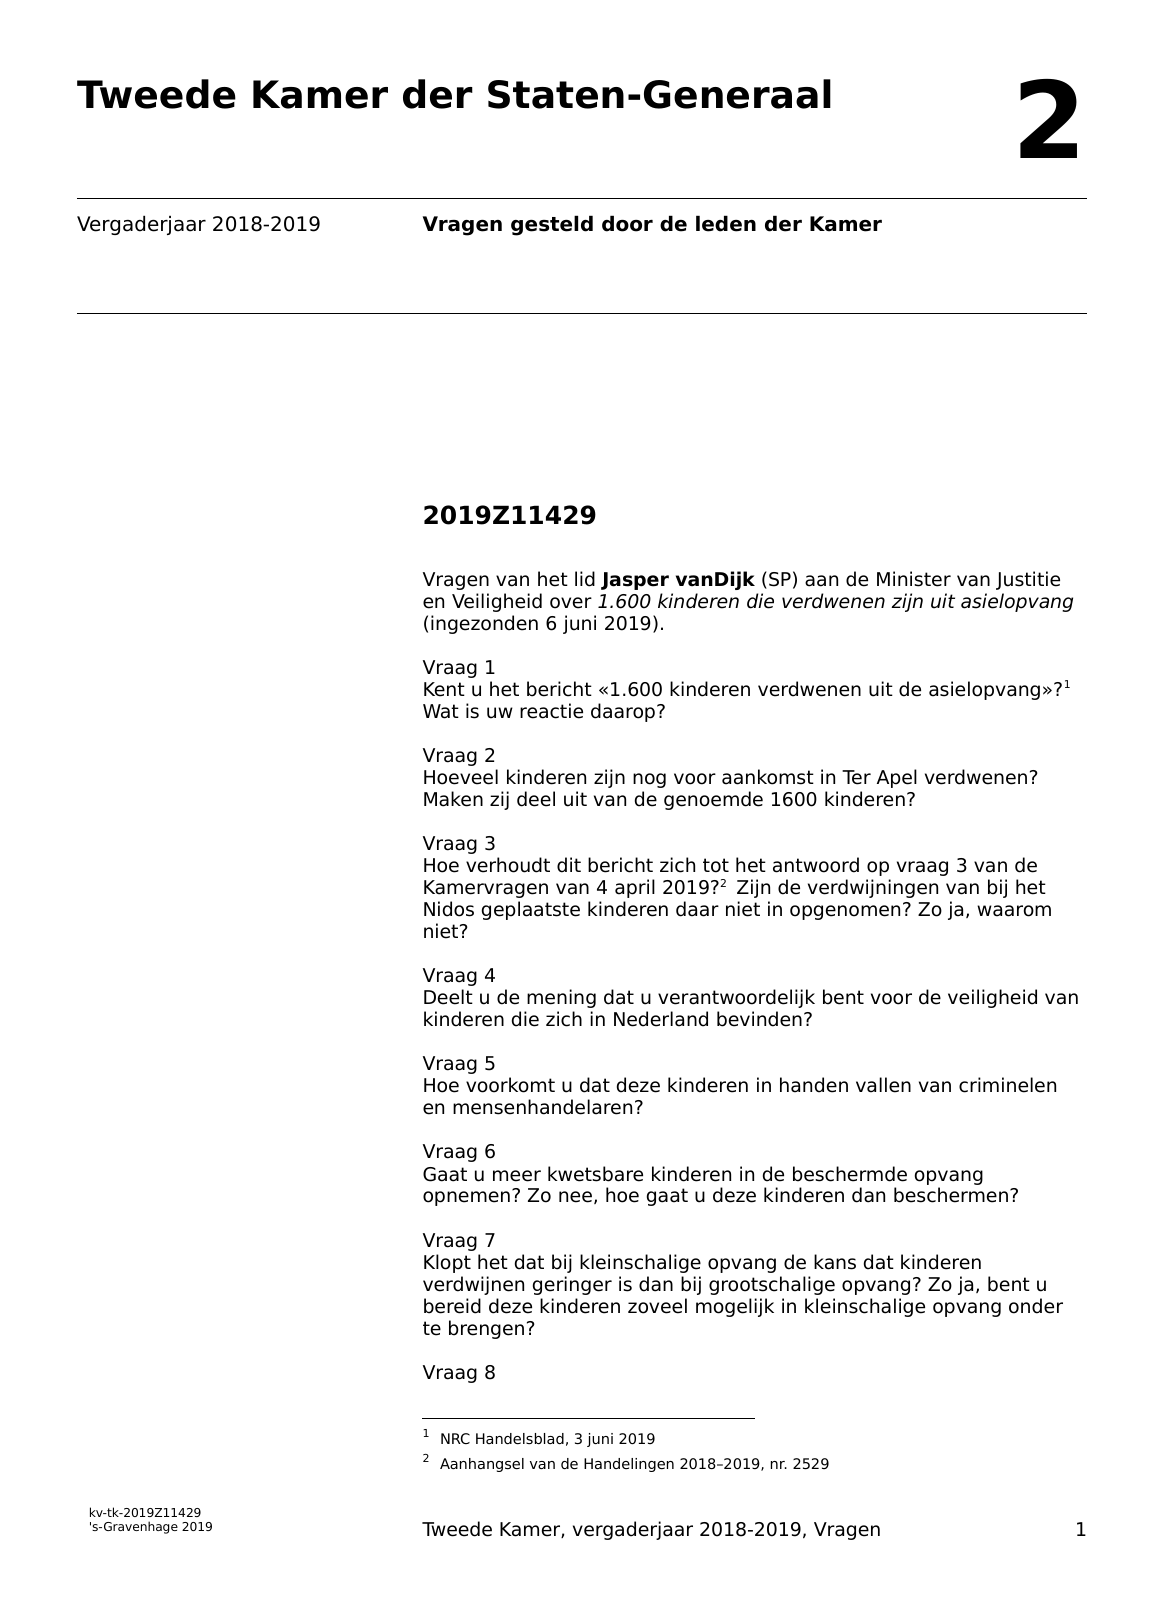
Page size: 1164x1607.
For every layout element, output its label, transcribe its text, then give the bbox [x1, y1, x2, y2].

text Deelt u de mening dat u verantwoordelijk bent voor de veiligheid van kinderen die zich in Nederland bevinden? [422, 987, 1087, 1031]
text NRC Handelsblad, 3 juni 2019 [422, 1427, 1087, 1449]
text Vraag 6 [422, 1141, 1087, 1163]
table_cell Vragen gesteld door de leden der Kamer [422, 199, 1087, 313]
text Vraag 2 [422, 745, 1087, 767]
table_header 2 [886, 59, 1087, 198]
text Vraag 3 [422, 833, 1087, 855]
text Klopt het dat bij kleinschalige opvang de kans dat kinderen verdwijnen geringer is dan bij grootschalige opvang? Zo ja, bent u bereid deze kinderen zoveel mogelijk in kleinschalige opvang onder te brengen? [422, 1252, 1087, 1339]
text 2019Z11429 [422, 501, 1087, 531]
text Vraag 1 [422, 657, 1087, 679]
table_header Tweede Kamer der Staten-Generaal [77, 59, 886, 198]
text Kent u het bericht «1.600 kinderen verdwenen uit de asielopvang»? Wat is uw reactie daarop? [422, 679, 1087, 723]
text Hoeveel kinderen zijn nog voor aankomst in Ter Apel verdwenen? Maken zij deel uit van de genoemde 1600 kinderen? [422, 767, 1087, 811]
text kv-tk-2019Z11429 [88, 1506, 323, 1520]
text Aanhangsel van de Handelingen 2018–2019, nr. 2529 [422, 1452, 1087, 1474]
text Vraag 5 [422, 1053, 1087, 1075]
text Vraag 4 [422, 965, 1087, 987]
text Hoe voorkomt u dat deze kinderen in handen vallen van criminelen en mensenhandelaren? [422, 1075, 1087, 1119]
text Hoe verhoudt dit bericht zich tot het antwoord op vraag 3 van de Kamervragen van 4 april 2019? Zijn de verdwijningen van bij het Nidos geplaatste kinderen daar niet in opgenomen? Zo ja, waarom niet? [422, 855, 1087, 943]
text Vragen van het lid Jasper vanDijk (SP) aan de Minister van Justitie en Veiligheid over 1.600 kinderen die verdwenen zijn uit asielopvang (ingezonden 6 juni 2019). [422, 569, 1087, 635]
text 's-Gravenhage 2019 [88, 1520, 323, 1534]
text Gaat u meer kwetsbare kinderen in de beschermde opvang opnemen? Zo nee, hoe gaat u deze kinderen dan beschermen? [422, 1163, 1087, 1207]
text Vraag 7 [422, 1229, 1087, 1252]
table_cell Vergaderjaar 2018-2019 [77, 199, 422, 313]
text Vraag 8 [422, 1362, 1087, 1384]
